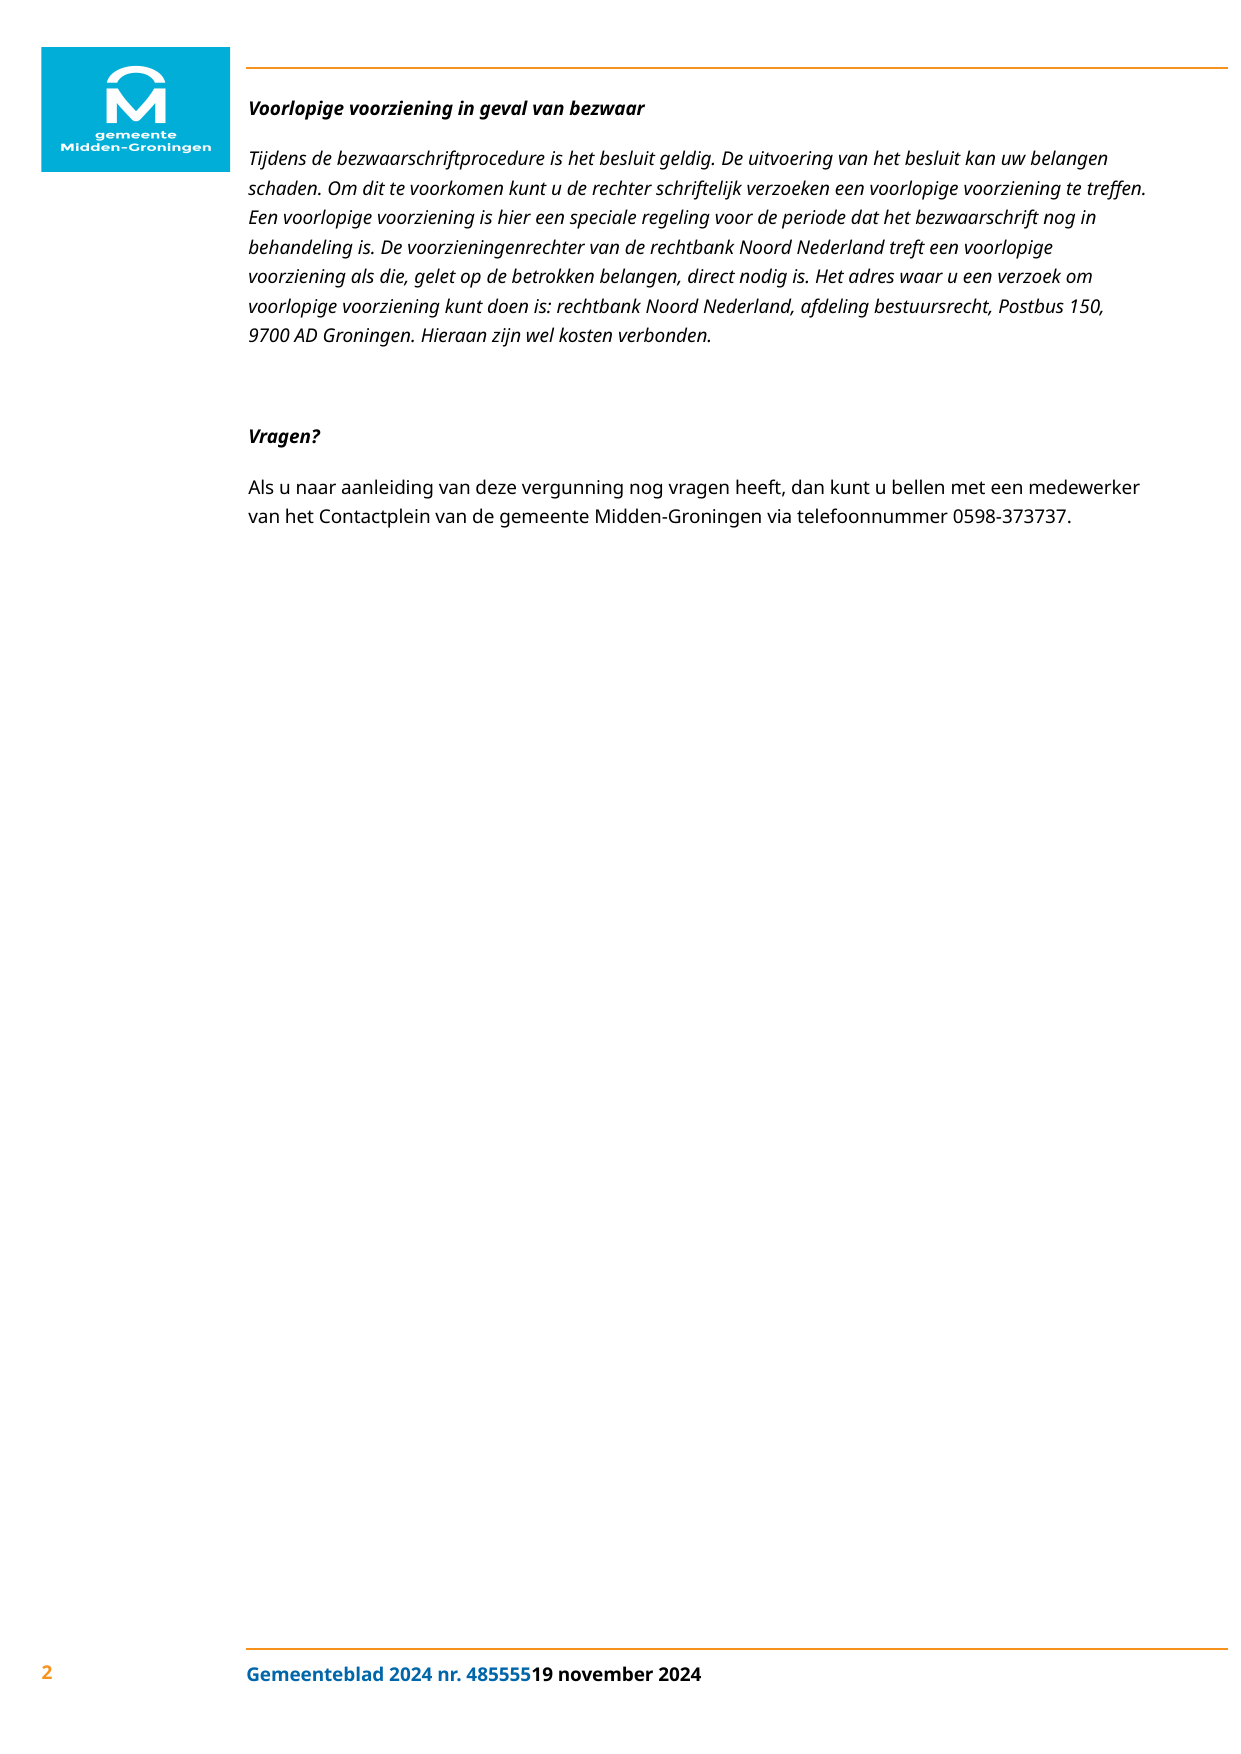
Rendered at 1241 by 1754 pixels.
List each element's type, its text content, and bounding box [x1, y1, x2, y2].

text Als u naar aanleiding van deze vergunning nog vragen heeft, dan kunt u bellen met een medewerker van het Contactplein van de gemeente Midden-Groningen via telefoonnummer 0598-373737. [248, 474, 1152, 529]
picture [107, 89, 165, 122]
text Voorlopige voorziening in geval van bezwaar [248, 95, 1152, 121]
text Tijdens de bezwaarschriftprocedure is het besluit geldig. De uitvoering van het besluit kan uw belangen schaden. Om dit te voorkomen kunt u de rechter schriftelijk verzoeken een voorlopige voorziening te treffen. Een voorlopige voorziening is hier een speciale regeling voor de periode dat het bezwaarschrift nog in behandeling is. De voorzieningenrechter van de rechtbank Noord Nederland treft een voorlopige voorziening als die, gelet op de betrokken belangen, direct nodig is. Het adres waar u een verzoek om voorlopige voorziening kunt doen is: rechtbank Noord Nederland, afdeling bestuursrecht, Postbus 150, 9700 AD Groningen. Hieraan zijn wel kosten verbonden. [248, 145, 1152, 348]
picture [108, 66, 164, 82]
text Vragen? [248, 423, 1152, 449]
picture [184, 146, 190, 153]
